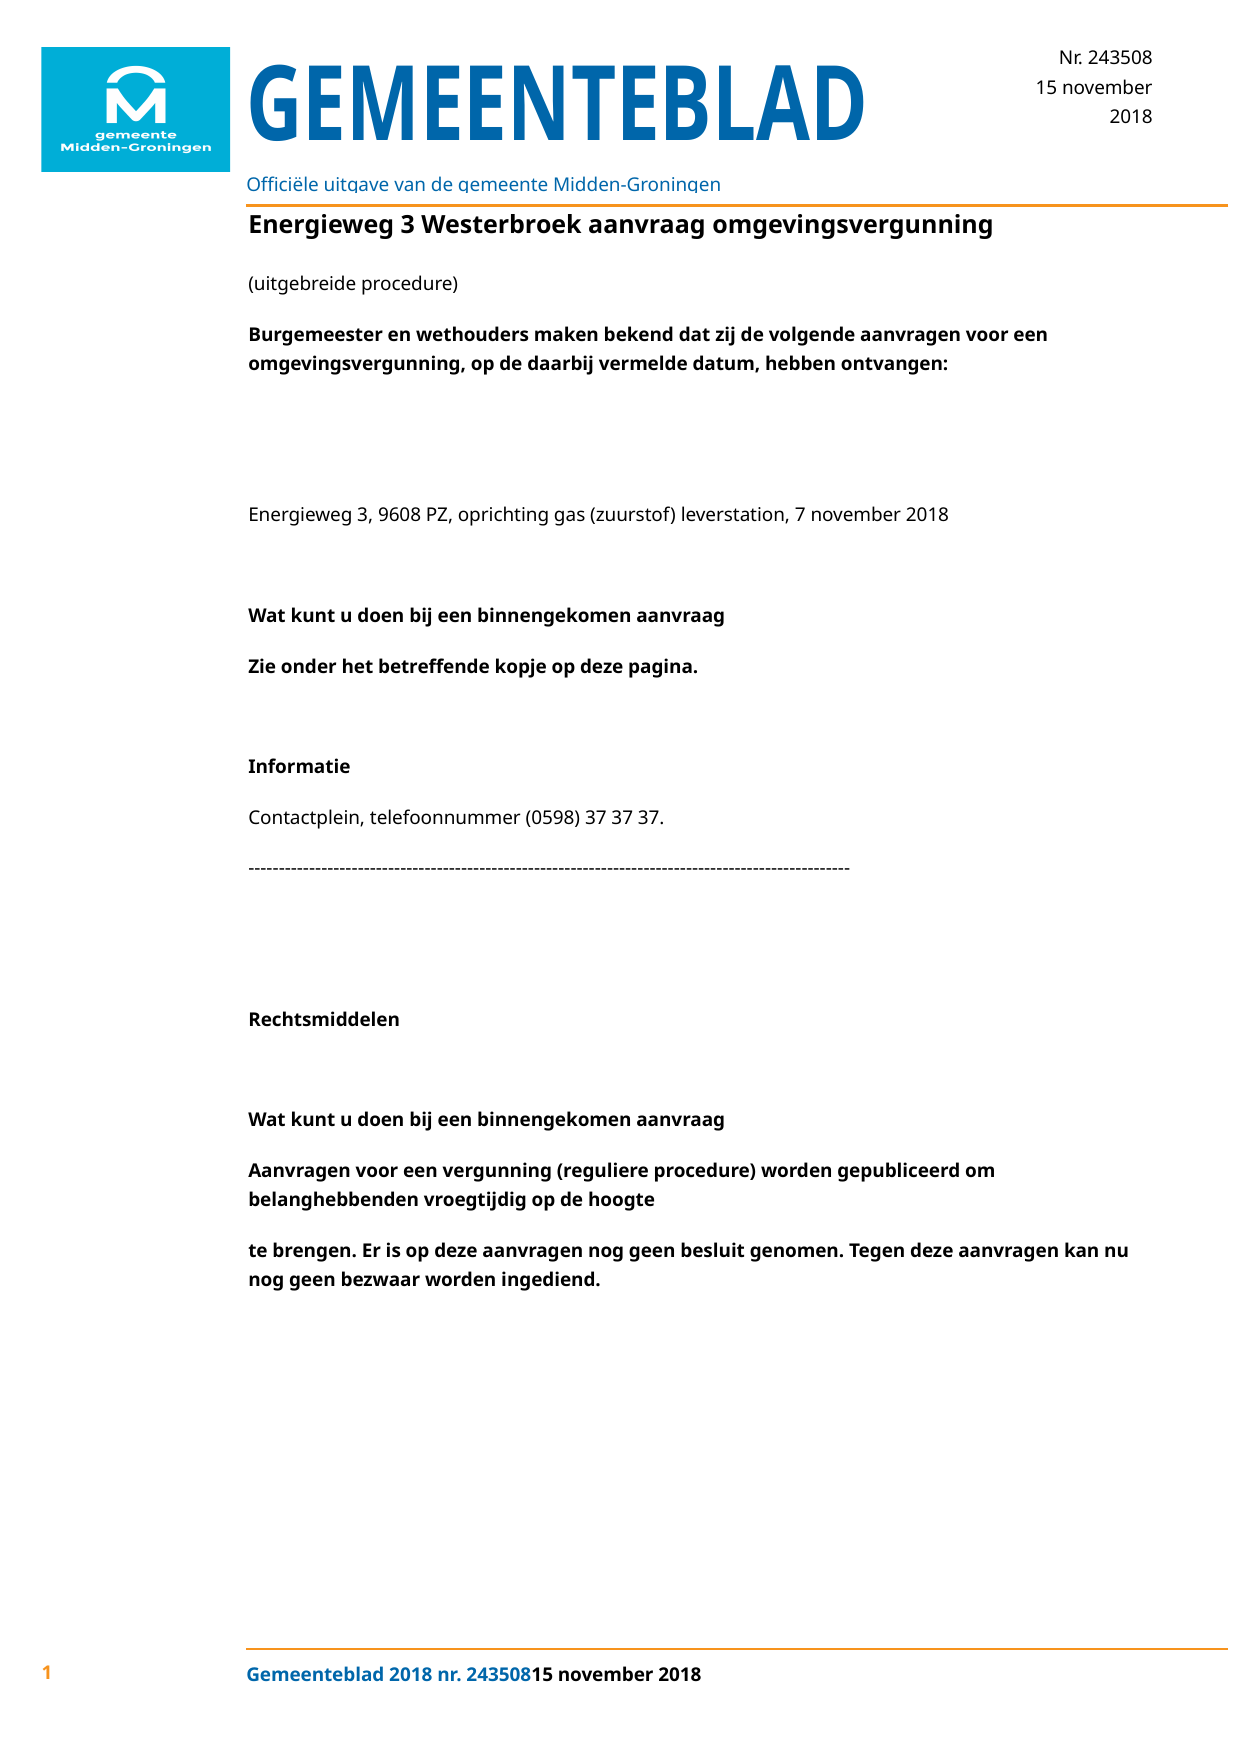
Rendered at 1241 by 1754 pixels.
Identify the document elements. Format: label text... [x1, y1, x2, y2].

text Wat kunt u doen bij een binnengekomen aanvraag [248, 602, 1152, 628]
text te brengen. Er is op deze aanvragen nog geen besluit genomen. Tegen deze aanvragen kan nu nog geen bezwaar worden ingediend. [248, 1237, 1152, 1292]
text Burgemeester en wethouders maken bekend dat zij de volgende aanvragen voor een omgevingsvergunning, op de daarbij vermelde datum, hebben ontvangen: [248, 321, 1152, 376]
text Informatie [248, 754, 1152, 779]
text Energieweg 3 Westerbroek aanvraag omgevingsvergunning [248, 207, 1152, 241]
text Aanvragen voor een vergunning (reguliere procedure) worden gepubliceerd om belanghebbenden vroegtijdig op de hoogte [248, 1157, 1152, 1212]
text Contactplein, telefoonnummer (0598) 37 37 37. [248, 804, 1152, 830]
text Zie onder het betreffende kopje op deze pagina. [248, 653, 1152, 678]
picture [108, 66, 164, 82]
text Rechtsmiddelen [248, 1006, 1152, 1031]
text Energieweg 3, 9608 PZ, oprichting gas (zuurstof) leverstation, 7 november 2018 [248, 502, 1152, 527]
picture [184, 146, 190, 153]
text --------------------------------------------------------------------------------------------------- [248, 854, 1152, 880]
picture [107, 89, 165, 122]
text (uitgebreide procedure) [248, 270, 1152, 296]
text Wat kunt u doen bij een binnengekomen aanvraag [248, 1107, 1152, 1132]
